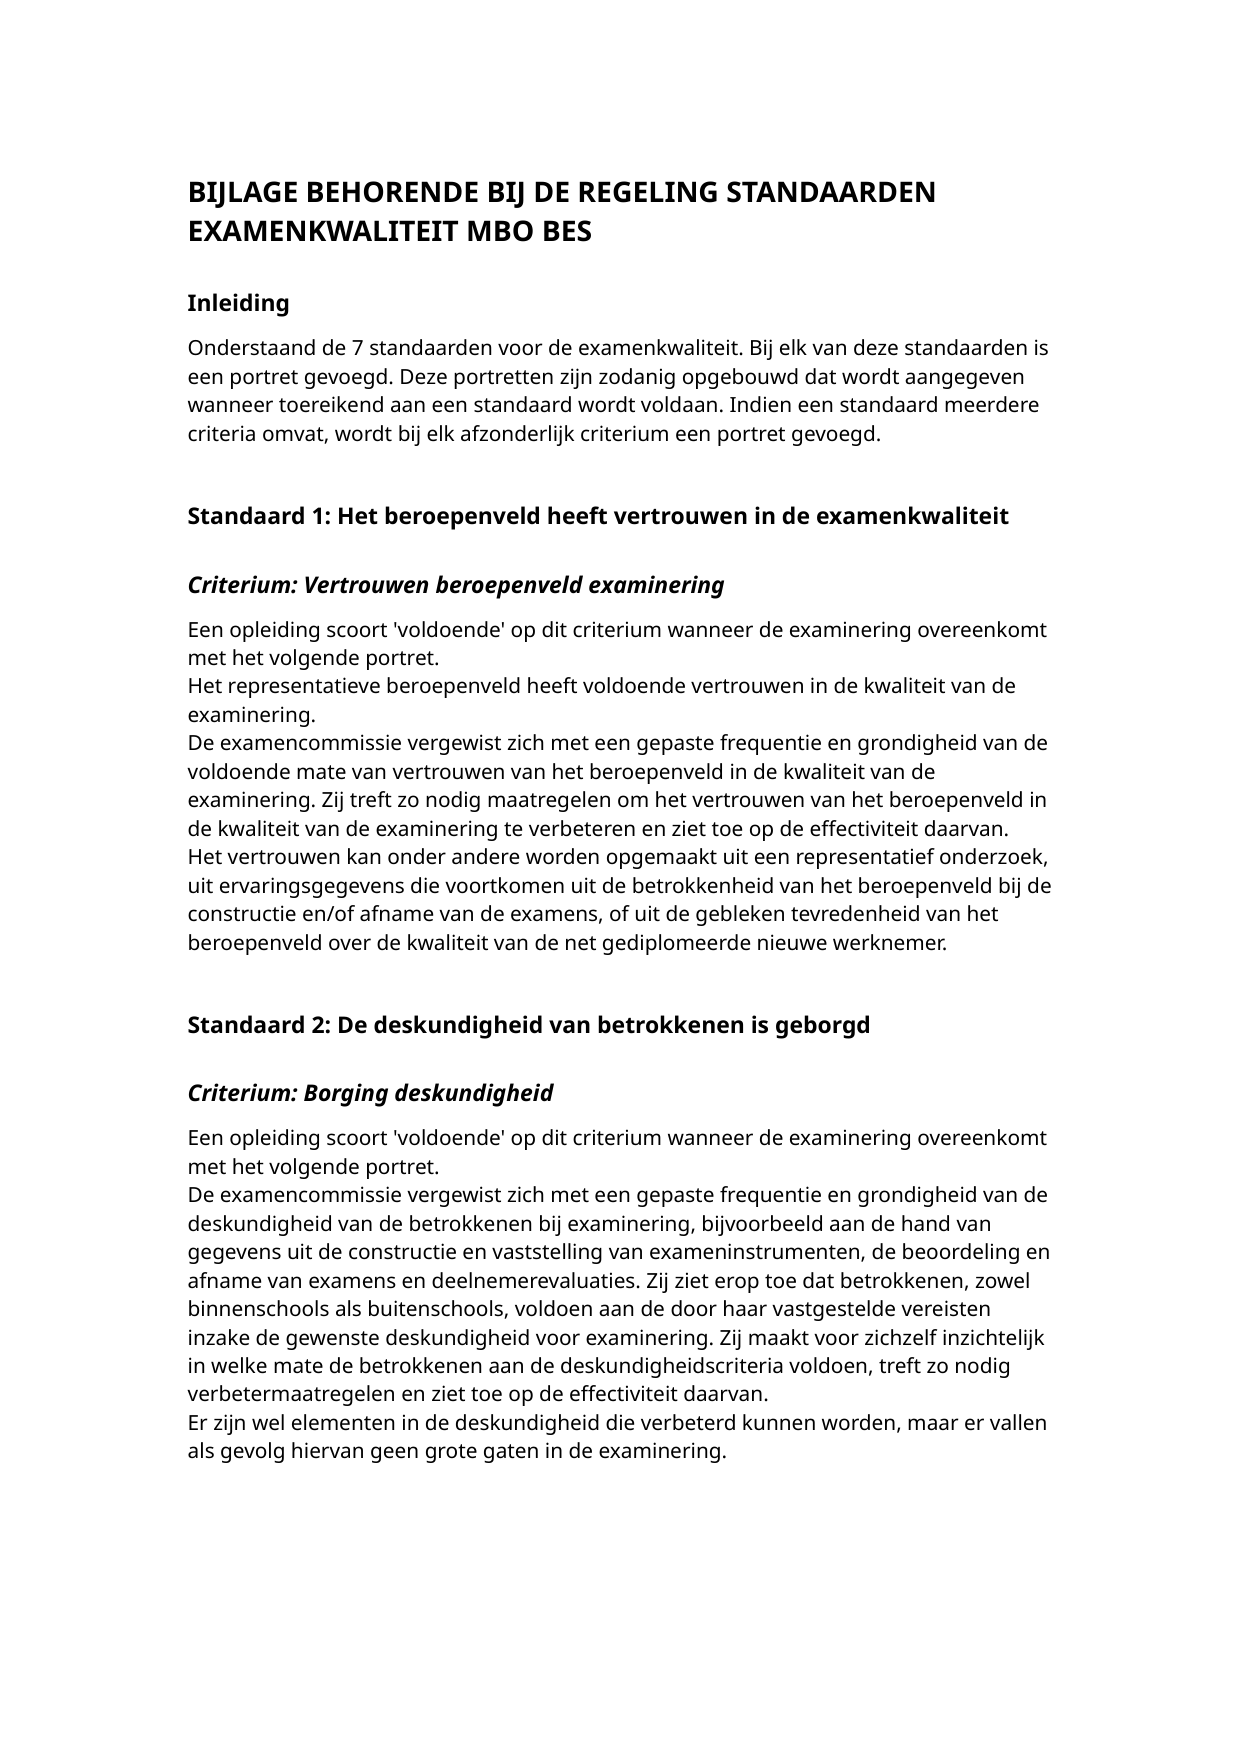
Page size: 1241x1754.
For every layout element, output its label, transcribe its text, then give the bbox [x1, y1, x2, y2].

text Er zijn wel elementen in de deskundigheid die verbeterd kunnen worden, maar er vallen als gevolg hiervan geen grote gaten in de examinering. [187, 1408, 1053, 1465]
subtitle Standaard 2: De deskundigheid van betrokkenen is geborgd [187, 1008, 1053, 1040]
text Een opleiding scoort 'voldoende' op dit criterium wanneer de examinering overeenkomt met het volgende portret. [187, 615, 1053, 672]
subtitle Criterium: Vertrouwen beroepenveld examinering [187, 568, 1053, 600]
text De examencommissie vergewist zich met een gepaste frequentie en grondigheid van de voldoende mate van vertrouwen van het beroepenveld in de kwaliteit van de examinering. Zij treft zo nodig maatregelen om het vertrouwen van het beroepenveld in de kwaliteit van de examinering te verbeteren en ziet toe op de effectiviteit daarvan. [187, 728, 1053, 842]
text Onderstaand de 7 standaarden voor de examenkwaliteit. Bij elk van deze standaarden is een portret gevoegd. Deze portretten zijn zodanig opgebouwd dat wordt aangegeven wanneer toereikend aan een standaard wordt voldaan. Indien een standaard meerdere criteria omvat, wordt bij elk afzonderlijk criterium een portret gevoegd. [187, 333, 1053, 447]
subtitle Criterium: Borging deskundigheid [187, 1077, 1053, 1108]
subtitle Inleiding [187, 287, 1053, 318]
text Het representatieve beroepenveld heeft voldoende vertrouwen in de kwaliteit van de examinering. [187, 672, 1053, 728]
text De examencommissie vergewist zich met een gepaste frequentie en grondigheid van de deskundigheid van de betrokkenen bij examinering, bijvoorbeeld aan de hand van gegevens uit de constructie en vaststelling van exameninstrumenten, de beoordeling en afname van examens en deelnemerevaluaties. Zij ziet erop toe dat betrokkenen, zowel binnenschools als buitenschools, voldoen aan de door haar vastgestelde vereisten inzake de gewenste deskundigheid voor examinering. Zij maakt voor zichzelf inzichtelijk in welke mate de betrokkenen aan de deskundigheidscriteria voldoen, treft zo nodig verbetermaatregelen en ziet toe op de effectiviteit daarvan. [187, 1180, 1053, 1408]
text Het vertrouwen kan onder andere worden opgemaakt uit een representatief onderzoek, uit ervaringsgegevens die voortkomen uit de betrokkenheid van het beroepenveld bij de constructie en/of afname van de examens, of uit de gebleken tevredenheid van het beroepenveld over de kwaliteit van de net gediplomeerde nieuwe werknemer. [187, 842, 1053, 956]
subtitle Standaard 1: Het beroepenveld heeft vertrouwen in de examenkwaliteit [187, 500, 1053, 531]
subtitle BIJLAGE BEHORENDE BIJ DE REGELING STANDAARDEN EXAMENKWALITEIT MBO BES [187, 172, 1053, 250]
text Een opleiding scoort 'voldoende' op dit criterium wanneer de examinering overeenkomt met het volgende portret. [187, 1123, 1053, 1180]
